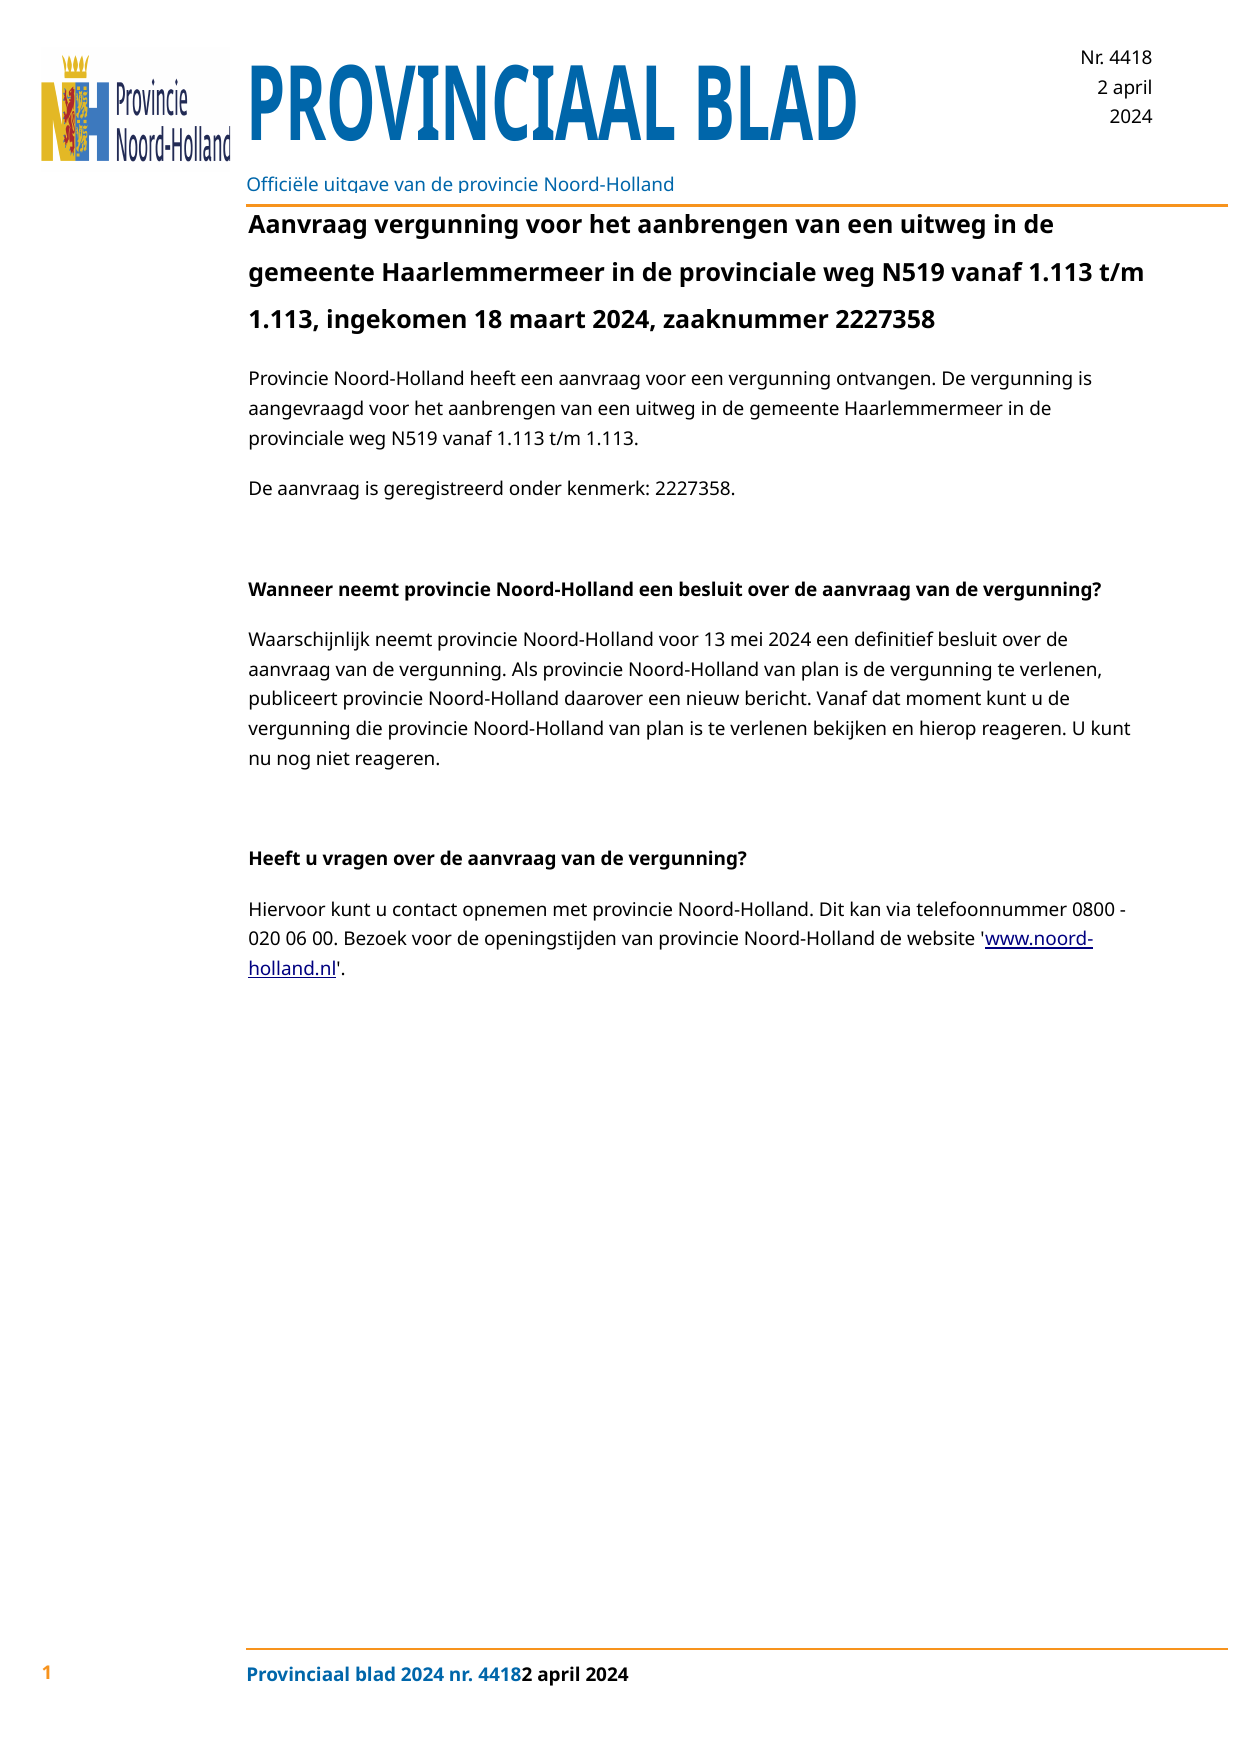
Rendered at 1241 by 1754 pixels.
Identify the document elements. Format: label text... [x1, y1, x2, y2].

text Hiervoor kunt u contact opnemen met provincie Noord-Holland. Dit kan via telefoonnummer 0800 - 020 06 00. Bezoek voor de openingstijden van provincie Noord-Holland de website 'www.noord-holland.nl'. [248, 896, 1152, 981]
text Wanneer neemt provincie Noord-Holland een besluit over de aanvraag van de vergunning? [248, 576, 1152, 602]
text Heeft u vragen over de aanvraag van de vergunning? [248, 846, 1152, 871]
text Aanvraag vergunning voor het aanbrengen van een uitweg in de gemeente Haarlemmermeer in de provinciale weg N519 vanaf 1.113 t/m 1.113, ingekomen 18 maart 2024, zaaknummer 2227358 [248, 207, 1152, 336]
text Waarschijnlijk neemt provincie Noord-Holland voor 13 mei 2024 een definitief besluit over de aanvraag van de vergunning. Als provincie Noord-Holland van plan is de vergunning te verlenen, publiceert provincie Noord-Holland daarover een nieuw bericht. Vanaf dat moment kunt u de vergunning die provincie Noord-Holland van plan is te verlenen bekijken en hierop reageren. U kunt nu nog niet reageren. [248, 626, 1152, 770]
text De aanvraag is geregistreerd onder kenmerk: 2227358. [248, 475, 1152, 501]
picture [41, 47, 231, 172]
text Provincie Noord-Holland heeft een aanvraag voor een vergunning ontvangen. De vergunning is aangevraagd voor het aanbrengen van een uitweg in de gemeente Haarlemmermeer in de provinciale weg N519 vanaf 1.113 t/m 1.113. [248, 366, 1152, 450]
